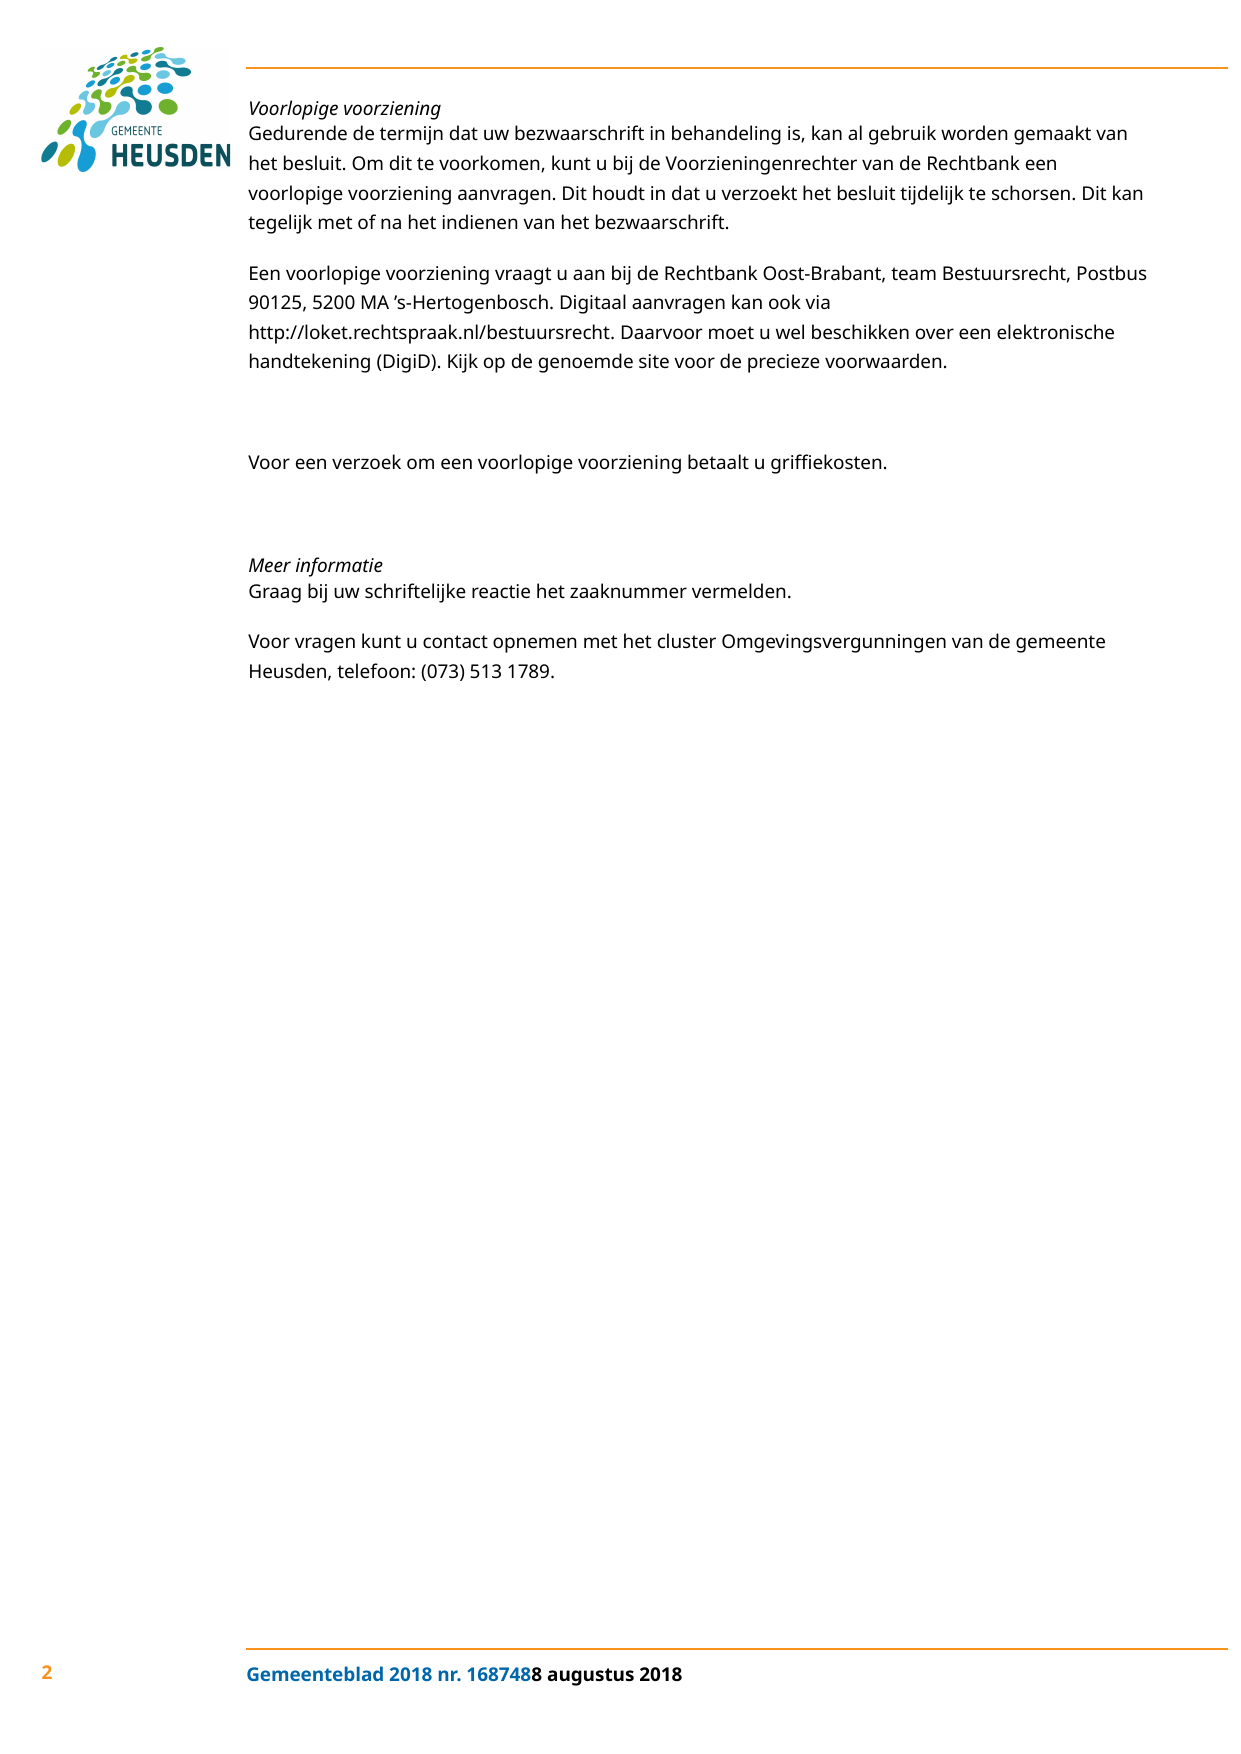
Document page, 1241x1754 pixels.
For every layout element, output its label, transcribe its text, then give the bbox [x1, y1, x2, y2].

text Een voorlopige voorziening vraagt u aan bij de Rechtbank Oost-Brabant, team Bestuursrecht, Postbus 90125, 5200 MA ’s-Hertogenbosch. Digitaal aanvragen kan ook via http://loket.rechtspraak.nl/bestuursrecht. Daarvoor moet u wel beschikken over een elektronische handtekening (DigiD). Kijk op de genoemde site voor de precieze voorwaarden. [248, 260, 1152, 374]
text Meer informatie [248, 552, 1152, 578]
text Voor een verzoek om een voorlopige voorziening betaalt u griffiekosten. [248, 449, 1152, 475]
picture [41, 47, 231, 172]
text Voorlopige voorziening [248, 95, 1152, 121]
text Gedurende de termijn dat uw bezwaarschrift in behandeling is, kan al gebruik worden gemaakt van het besluit. Om dit te voorkomen, kunt u bij de Voorzieningenrechter van de Rechtbank een voorlopige voorziening aanvragen. Dit houdt in dat u verzoekt het besluit tijdelijk te schorsen. Dit kan tegelijk met of na het indienen van het bezwaarschrift. [248, 121, 1152, 235]
text Voor vragen kunt u contact opnemen met het cluster Omgevingsvergunningen van de gemeente Heusden, telefoon: (073) 513 1789. [248, 629, 1152, 684]
text Graag bij uw schriftelijke reactie het zaaknummer vermelden. [248, 578, 1152, 604]
